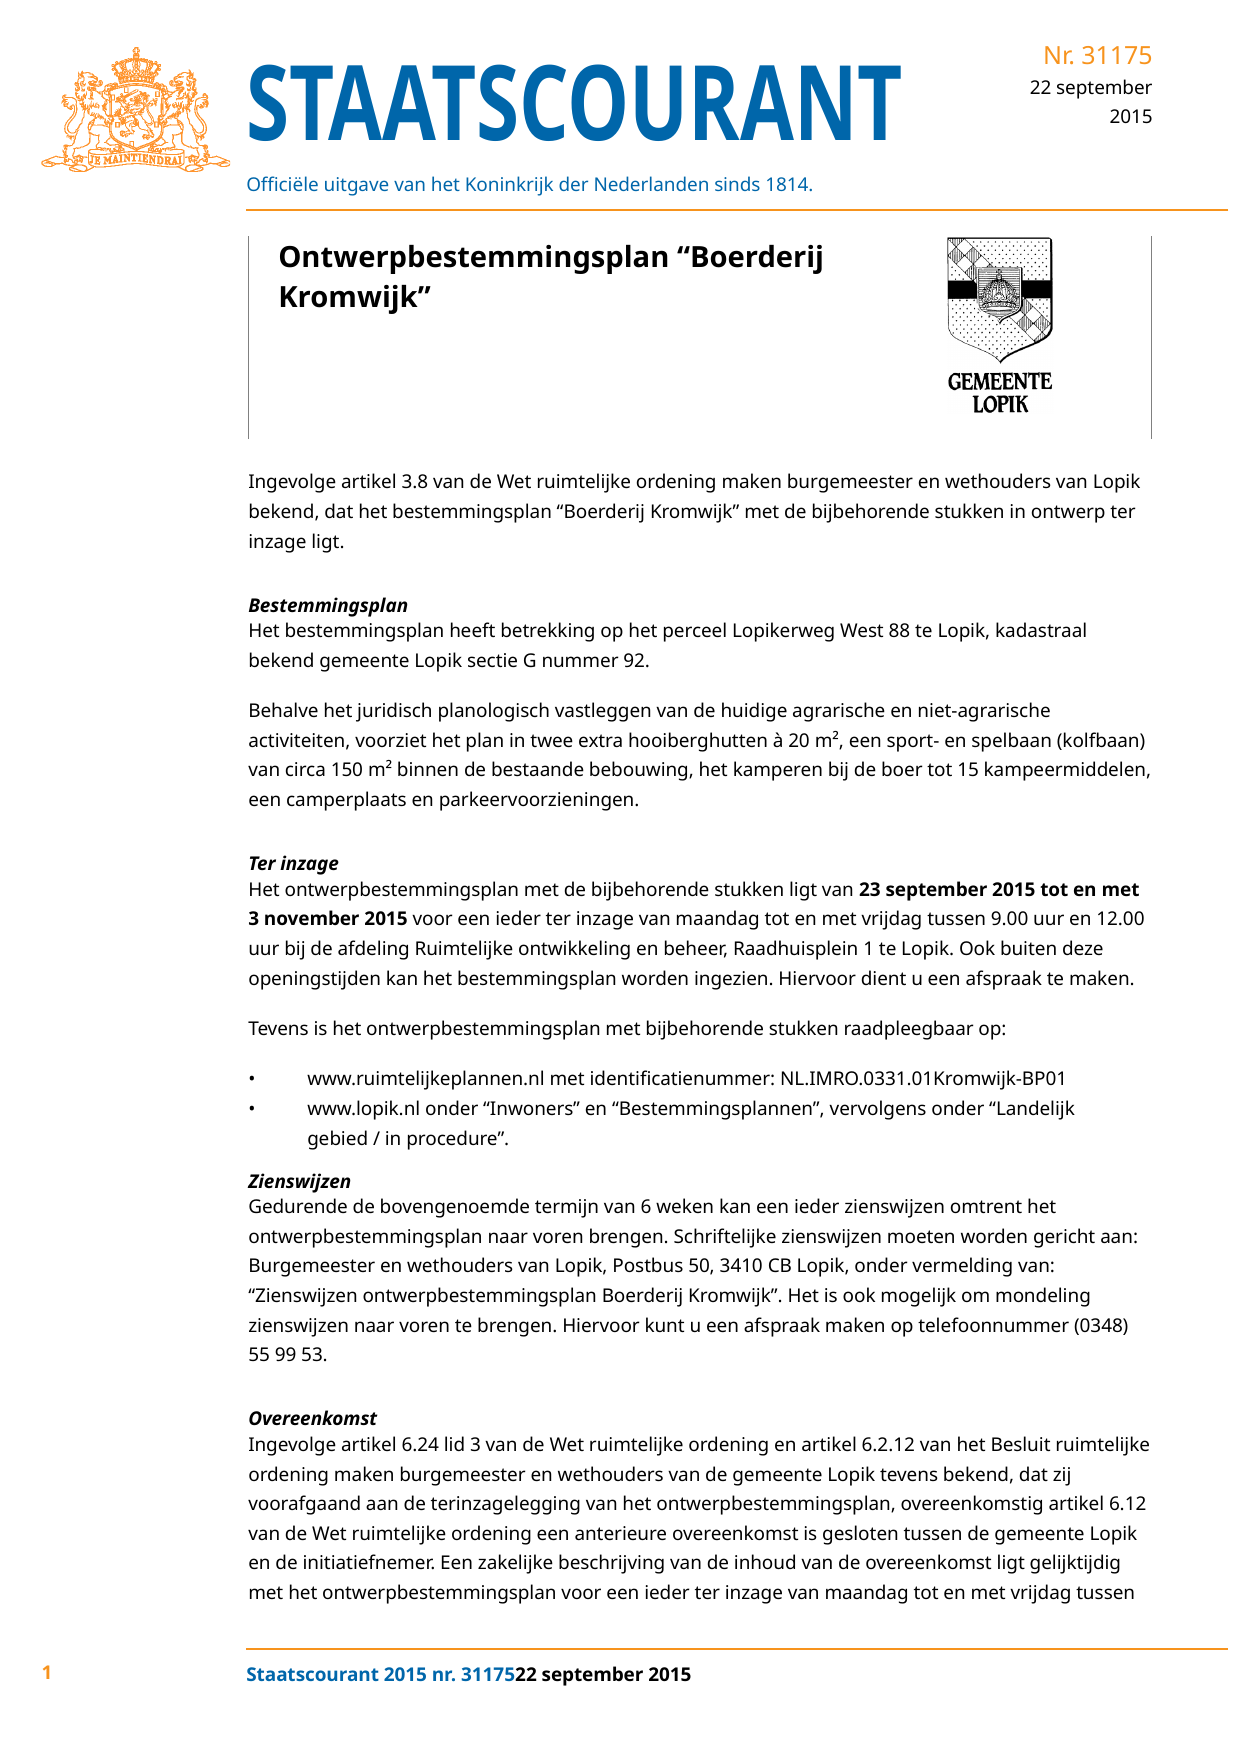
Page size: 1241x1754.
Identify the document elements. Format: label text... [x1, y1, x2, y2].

table_header Ontwerpbestemmingsplan “Boerderij Kromwijk” [249, 236, 850, 439]
text Gedurende de bovengenoemde termijn van 6 weken kan een ieder zienswijzen omtrent het ontwerpbestemmingsplan naar voren brengen. Schriftelijke zienswijzen moeten worden gericht aan: Burgemeester en wethouders van Lopik, Postbus 50, 3410 CB Lopik, onder vermelding van: “Zienswijzen ontwerpbestemmingsplan Boerderij Kromwijk”. Het is ook mogelijk om mondeling zienswijzen naar voren te brengen. Hiervoor kunt u een afspraak maken op telefoonnummer (0348) 55 99 53. [248, 1193, 1152, 1367]
text Ingevolge artikel 6.24 lid 3 van de Wet ruimtelijke ordening en artikel 6.2.12 van het Besluit ruimtelijke ordening maken burgemeester en wethouders van de gemeente Lopik tevens bekend, dat zij voorafgaand aan de terinzagelegging van het ontwerpbestemmingsplan, overeenkomstig artikel 6.12 van de Wet ruimtelijke ordening een anterieure overeenkomst is gesloten tussen de gemeente Lopik en de initiatiefnemer. Een zakelijke beschrijving van de inhoud van de overeenkomst ligt gelijktijdig met het ontwerpbestemmingsplan voor een ieder ter inzage van maandag tot en met vrijdag tussen [248, 1431, 1152, 1605]
text Ingevolge artikel 3.8 van de Wet ruimtelijke ordening maken burgemeester en wethouders van Lopik bekend, dat het bestemmingsplan “Boerderij Kromwijk” met de bijbehorende stukken in ontwerp ter inzage ligt. [248, 469, 1152, 553]
table_header [850, 236, 946, 413]
list www.ruimtelijkeplannen.nl met identificatienummer: NL.IMRO.0331.01Kromwijk-BP01 [248, 1066, 1152, 1091]
text Tevens is het ontwerpbestemmingsplan met bijbehorende stukken raadpleegbaar op: [248, 1015, 1152, 1041]
table_header [1055, 236, 1151, 413]
text Het bestemmingsplan heeft betrekking op het perceel Lopikerweg West 88 te Lopik, kadastraal bekend gemeente Lopik sectie G nummer 92. [248, 617, 1152, 673]
picture [946, 236, 1055, 414]
table_header [850, 414, 1151, 439]
list www.lopik.nl onder “Inwoners” en “Bestemmingsplannen”, vervolgens onder “Landelijk gebied / in procedure”. [248, 1095, 1152, 1150]
text Bestemmingsplan [248, 592, 1152, 617]
text Ter inzage [248, 850, 1152, 876]
text Zienswijzen [248, 1168, 1152, 1193]
text Overeenkomst [248, 1405, 1152, 1431]
text Het ontwerpbestemmingsplan met de bijbehorende stukken ligt van 23 september 2015 tot en met 3 november 2015 voor een ieder ter inzage van maandag tot en met vrijdag tussen 9.00 uur en 12.00 uur bij de afdeling Ruimtelijke ontwikkeling en beheer, Raadhuisplein 1 te Lopik. Ook buiten deze openingstijden kan het bestemmingsplan worden ingezien. Hiervoor dient u een afspraak te maken. [248, 876, 1152, 990]
text Behalve het juridisch planologisch vastleggen van de huidige agrarische en niet-agrarische activiteiten, voorziet het plan in twee extra hooiberghutten à 20 m², een sport- en spelbaan (kolfbaan) van circa 150 m² binnen de bestaande bebouwing, het kamperen bij de boer tot 15 kampeermiddelen, een camperplaats en parkeervoorzieningen. [248, 697, 1152, 812]
picture [41, 47, 231, 172]
